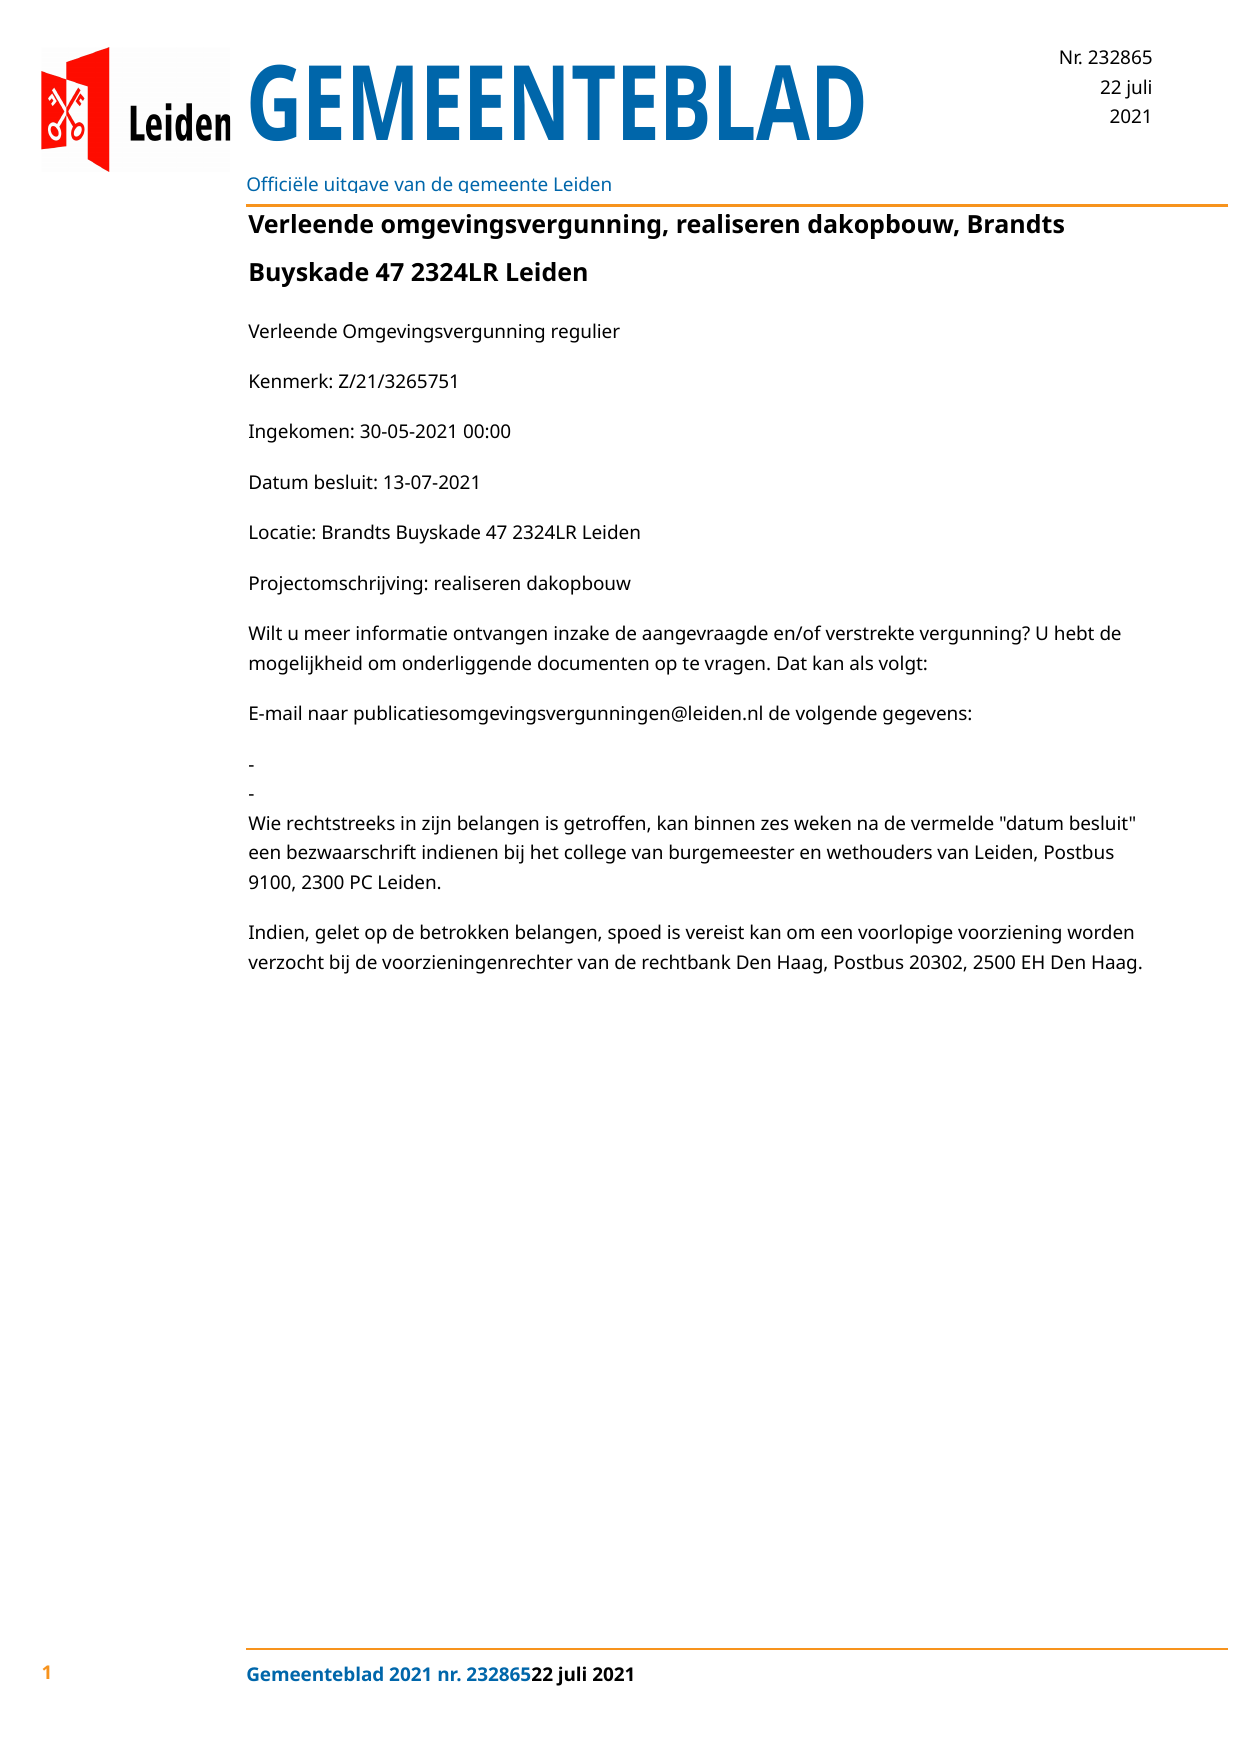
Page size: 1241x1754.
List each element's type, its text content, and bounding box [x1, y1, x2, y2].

text Locatie: Brandts Buyskade 47 2324LR Leiden [248, 519, 1152, 545]
text Wilt u meer informatie ontvangen inzake de aangevraagde en/of verstrekte vergunning? U hebt de mogelijkheid om onderliggende documenten op te vragen. Dat kan als volgt: [248, 620, 1152, 676]
text Ingekomen: 30-05-2021 00:00 [248, 419, 1152, 444]
text Verleende omgevingsvergunning, realiseren dakopbouw, Brandts Buyskade 47 2324LR Leiden [248, 207, 1152, 288]
text Verleende Omgevingsvergunning regulier [248, 318, 1152, 344]
text Wie rechtstreeks in zijn belangen is getroffen, kan binnen zes weken na de vermelde "datum besluit" een bezwaarschrift indienen bij het college van burgemeester en wethouders van Leiden, Postbus 9100, 2300 PC Leiden. [248, 810, 1152, 895]
text E-mail naar publicatiesomgevingsvergunningen@leiden.nl de volgende gegevens: [248, 700, 1152, 726]
text Indien, gelet op de betrokken belangen, spoed is vereist kan om een voorlopige voorziening worden verzocht bij de voorzieningenrechter van de rechtbank Den Haag, Postbus 20302, 2500 EH Den Haag. [248, 919, 1152, 975]
text Projectomschrijving: realiseren dakopbouw [248, 570, 1152, 596]
picture [41, 47, 231, 172]
text Kenmerk: Z/21/3265751 [248, 368, 1152, 394]
text Datum besluit: 13-07-2021 [248, 469, 1152, 495]
